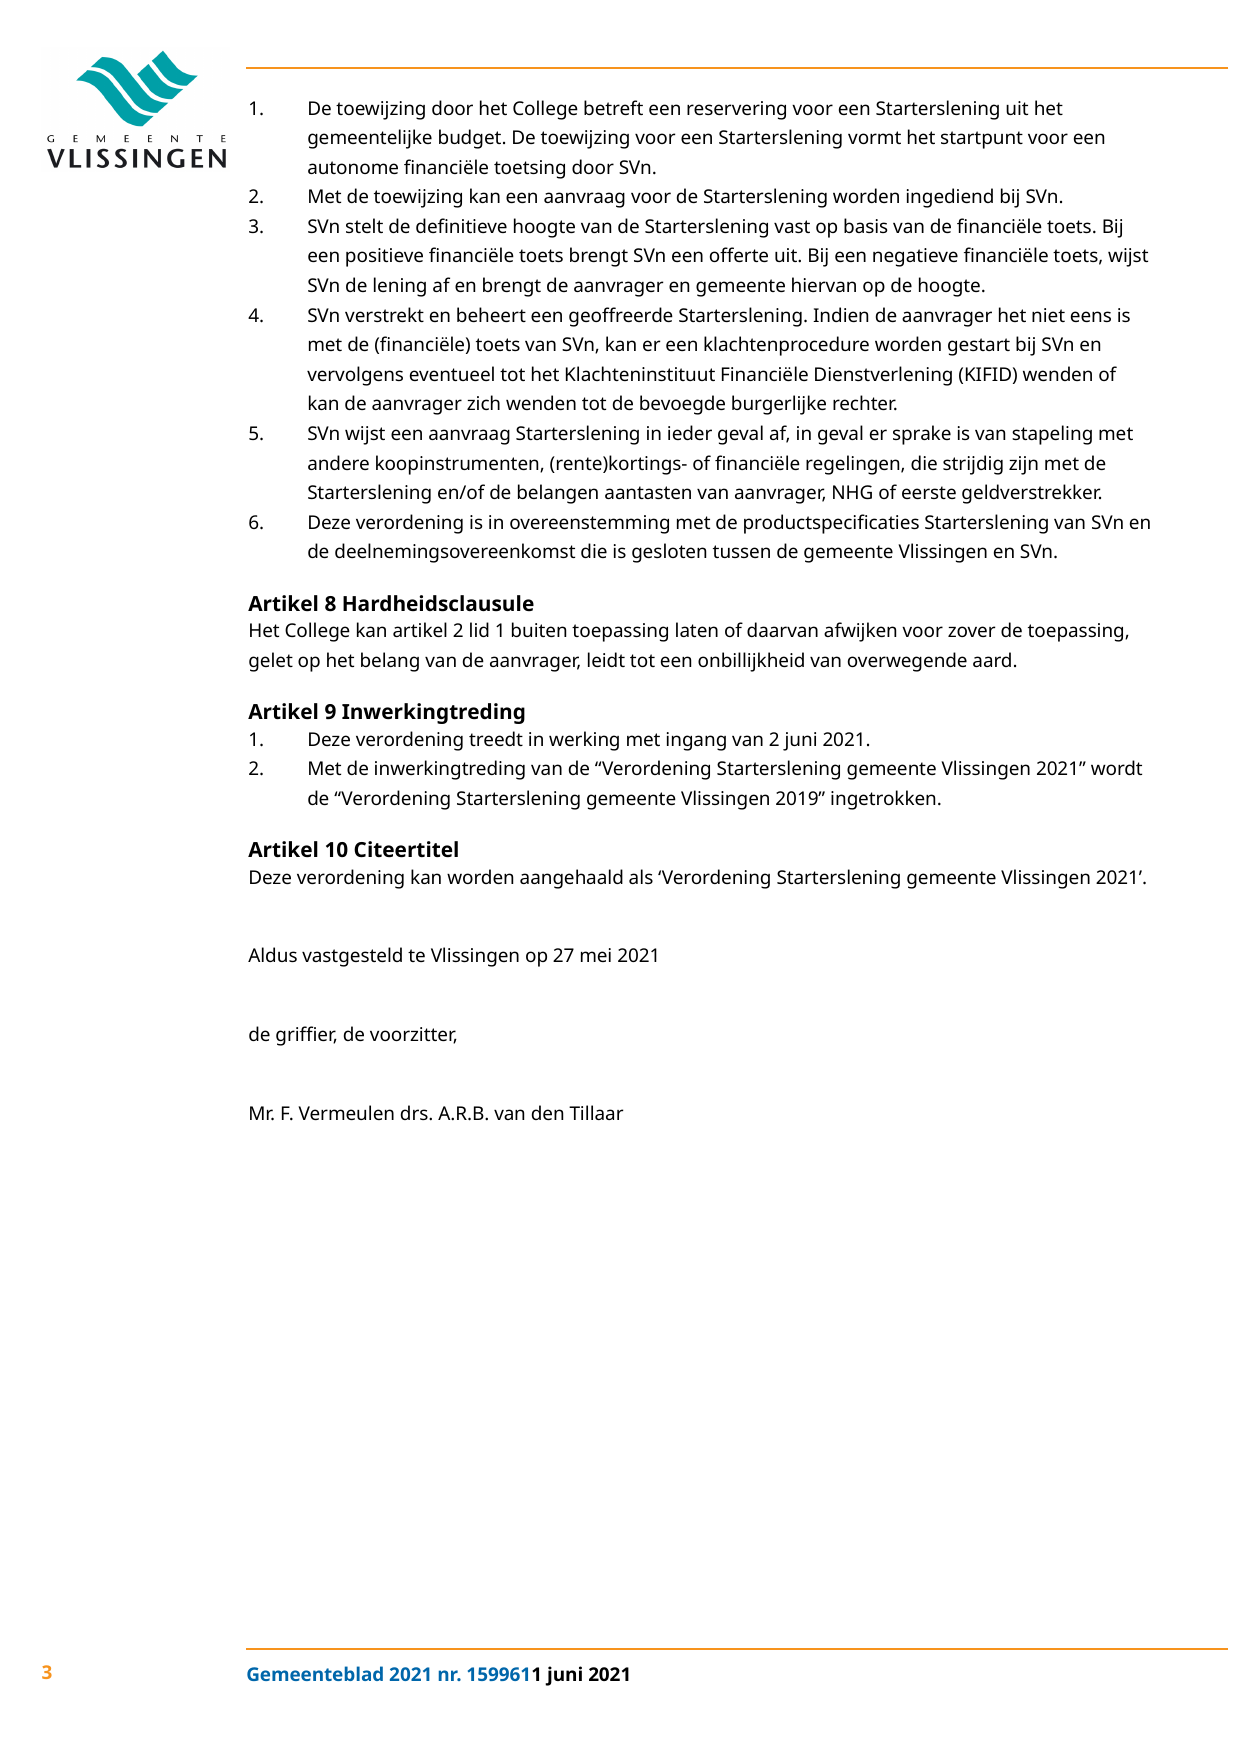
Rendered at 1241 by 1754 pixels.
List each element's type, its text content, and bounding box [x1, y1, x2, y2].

list Met de toewijzing kan een aanvraag voor de Starterslening worden ingediend bij SVn. [248, 183, 1152, 209]
picture [41, 47, 231, 172]
text de griffier, de voorzitter, [248, 1022, 1152, 1047]
text Artikel 8 Hardheidsclausule [248, 589, 1152, 617]
list Met de inwerkingtreding van de “Verordening Starterslening gemeente Vlissingen 2021” wordt de “Verordening Starterslening gemeente Vlissingen 2019” ingetrokken. [248, 755, 1152, 811]
list SVn stelt de definitieve hoogte van de Starterslening vast op basis van de financiële toets. Bij een positieve financiële toets brengt SVn een offerte uit. Bij een negatieve financiële toets, wijst SVn de lening af en brengt de aanvrager en gemeente hiervan op de hoogte. [248, 213, 1152, 298]
list Deze verordening treedt in werking met ingang van 2 juni 2021. [248, 726, 1152, 752]
text Artikel 9 Inwerkingtreding [248, 697, 1152, 726]
list SVn wijst een aanvraag Starterslening in ieder geval af, in geval er sprake is van stapeling met andere koopinstrumenten, (rente)kortings- of financiële regelingen, die strijdig zijn met de Starterslening en/of de belangen aantasten van aanvrager, NHG of eerste geldverstrekker. [248, 420, 1152, 505]
text Artikel 10 Citeertitel [248, 835, 1152, 864]
list SVn verstrekt en beheert een geoffreerde Starterslening. Indien de aanvrager het niet eens is met de (financiële) toets van SVn, kan er een klachtenprocedure worden gestart bij SVn en vervolgens eventueel tot het Klachteninstituut Financiële Dienstverlening (KIFID) wenden of kan de aanvrager zich wenden tot de bevoegde burgerlijke rechter. [248, 302, 1152, 416]
text Het College kan artikel 2 lid 1 buiten toepassing laten of daarvan afwijken voor zover de toepassing, gelet op het belang van de aanvrager, leidt tot een onbillijkheid van overwegende aard. [248, 617, 1152, 673]
text Aldus vastgesteld te Vlissingen op 27 mei 2021 [248, 943, 1152, 968]
text Mr. F. Vermeulen drs. A.R.B. van den Tillaar [248, 1100, 1152, 1126]
text Deze verordening kan worden aangehaald als ‘Verordening Starterslening gemeente Vlissingen 2021’. [248, 864, 1152, 889]
list Deze verordening is in overeenstemming met de productspecificaties Starterslening van SVn en de deelnemingsovereenkomst die is gesloten tussen de gemeente Vlissingen en SVn. [248, 509, 1152, 564]
list De toewijzing door het College betreft een reservering voor een Starterslening uit het gemeentelijke budget. De toewijzing voor een Starterslening vormt het startpunt voor een autonome financiële toetsing door SVn. [248, 95, 1152, 180]
